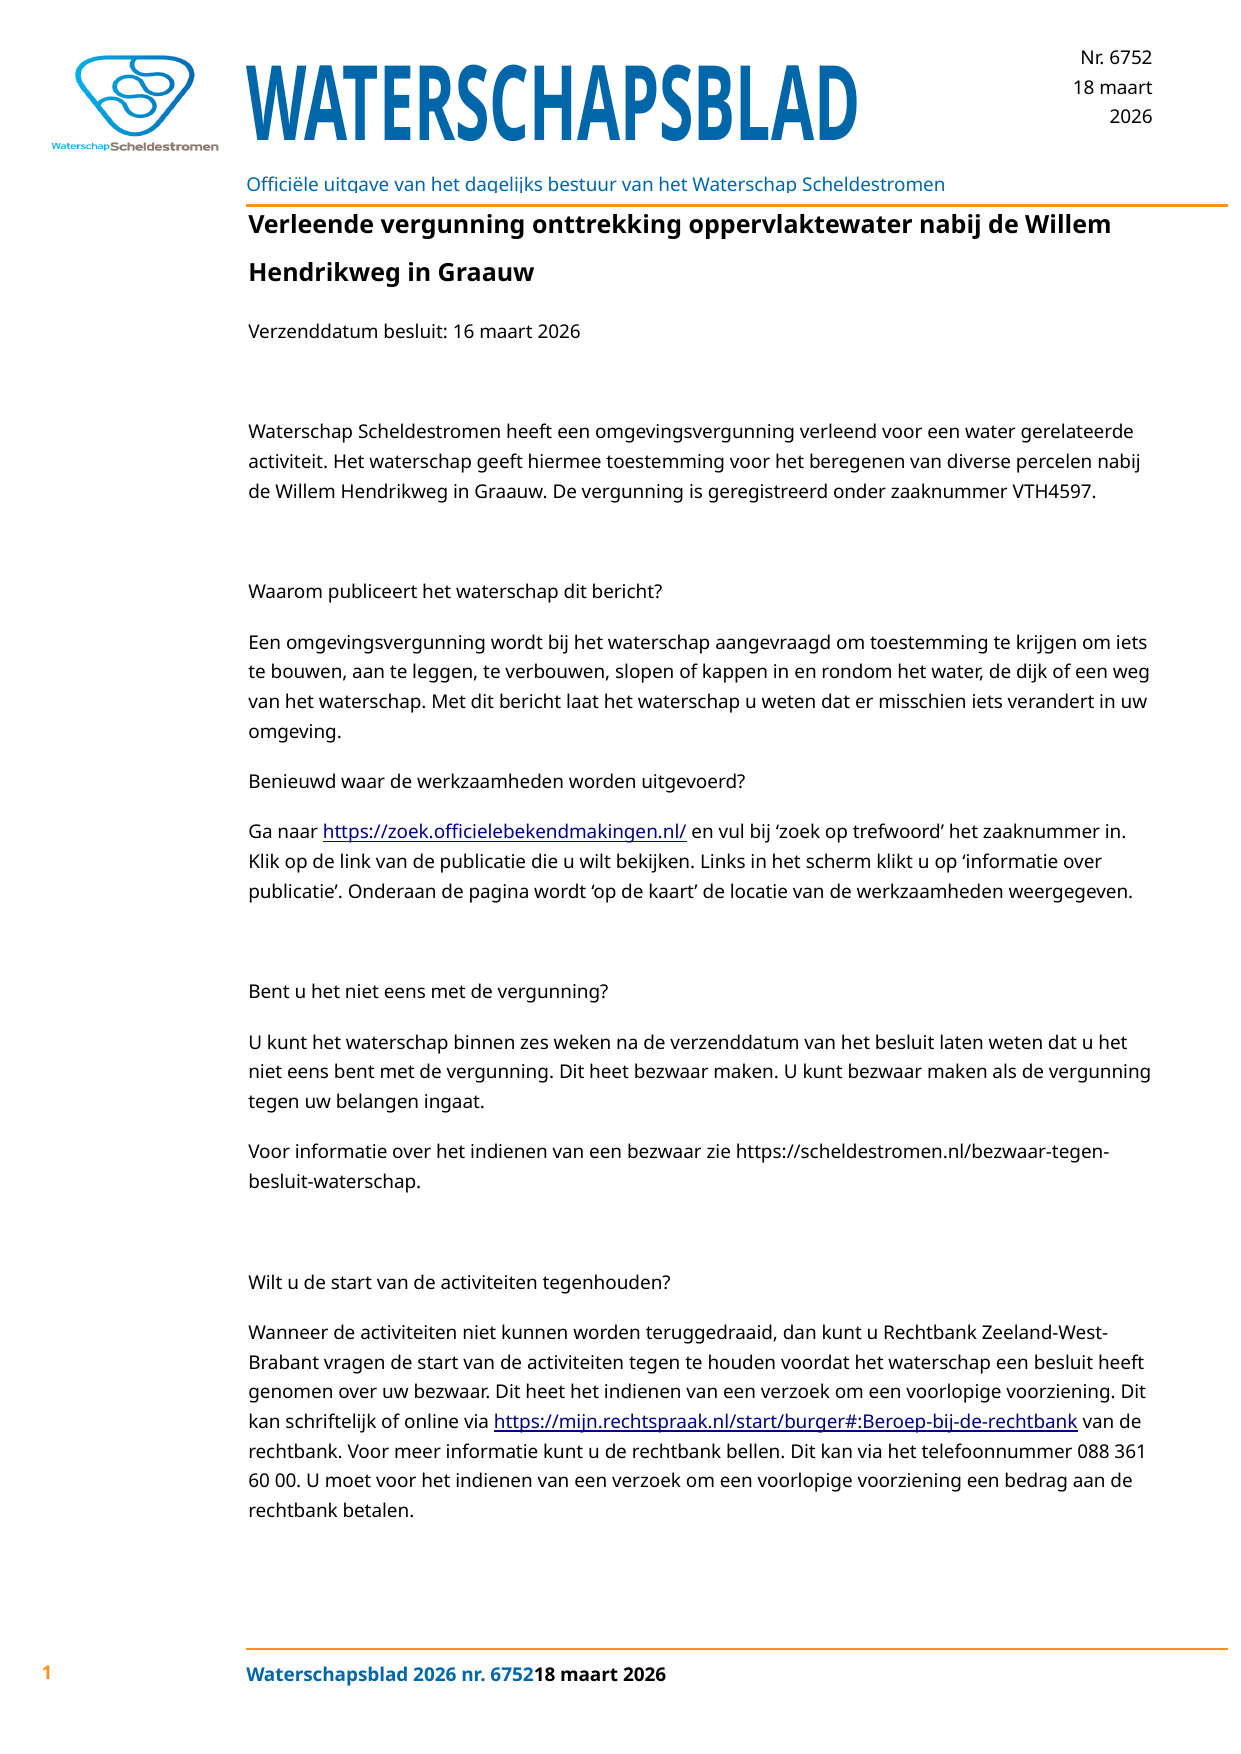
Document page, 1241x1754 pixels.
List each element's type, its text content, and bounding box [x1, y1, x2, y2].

text Een omgevingsvergunning wordt bij het waterschap aangevraagd om toestemming te krijgen om iets te bouwen, aan te leggen, te verbouwen, slopen of kappen in en rondom het water, de dijk of een weg van het waterschap. Met dit bericht laat het waterschap u weten dat er misschien iets verandert in uw omgeving. [248, 629, 1152, 744]
text Voor informatie over het indienen van een bezwaar zie https://scheldestromen.nl/bezwaar-tegen-besluit-waterschap. [248, 1139, 1152, 1194]
text U kunt het waterschap binnen zes weken na de verzenddatum van het besluit laten weten dat u het niet eens bent met de vergunning. Dit heet bezwaar maken. U kunt bezwaar maken als de vergunning tegen uw belangen ingaat. [248, 1029, 1152, 1114]
text Bent u het niet eens met de vergunning? [248, 979, 1152, 1004]
text Ga naar https://zoek.officielebekendmakingen.nl/ en vul bij ‘zoek op trefwoord’ het zaaknummer in. Klik op de link van de publicatie die u wilt bekijken. Links in het scherm klikt u op ‘informatie over publicatie’. Onderaan de pagina wordt ‘op de kaart’ de locatie van de werkzaamheden weergegeven. [248, 819, 1152, 904]
text Waarom publiceert het waterschap dit bericht? [248, 579, 1152, 604]
text Verzenddatum besluit: 16 maart 2026 [248, 318, 1152, 344]
text Verleende vergunning onttrekking oppervlaktewater nabij de Willem Hendrikweg in Graauw [248, 207, 1152, 288]
text Benieuwd waar de werkzaamheden worden uitgevoerd? [248, 768, 1152, 794]
text Wanneer de activiteiten niet kunnen worden teruggedraaid, dan kunt u Rechtbank Zeeland-West-Brabant vragen de start van de activiteiten tegen te houden voordat het waterschap een besluit heeft genomen over uw bezwaar. Dit heet het indienen van een verzoek om een voorlopige voorziening. Dit kan schriftelijk of online via https://mijn.rechtspraak.nl/start/burger#:Beroep-bij-de-rechtbank van de rechtbank. Voor meer informatie kunt u de rechtbank bellen. Dit kan via het telefoonnummer 088 361 60 00. U moet voor het indienen van een verzoek om een voorlopige voorziening een bedrag aan de rechtbank betalen. [248, 1319, 1152, 1523]
text Waterschap Scheldestromen heeft een omgevingsvergunning verleend voor een water gerelateerde activiteit. Het waterschap geeft hiermee toestemming voor het beregenen van diverse percelen nabij de Willem Hendrikweg in Graauw. De vergunning is geregistreerd onder zaaknummer VTH4597. [248, 419, 1152, 504]
text Wilt u de start van de activiteiten tegenhouden? [248, 1269, 1152, 1295]
picture [41, 47, 231, 172]
